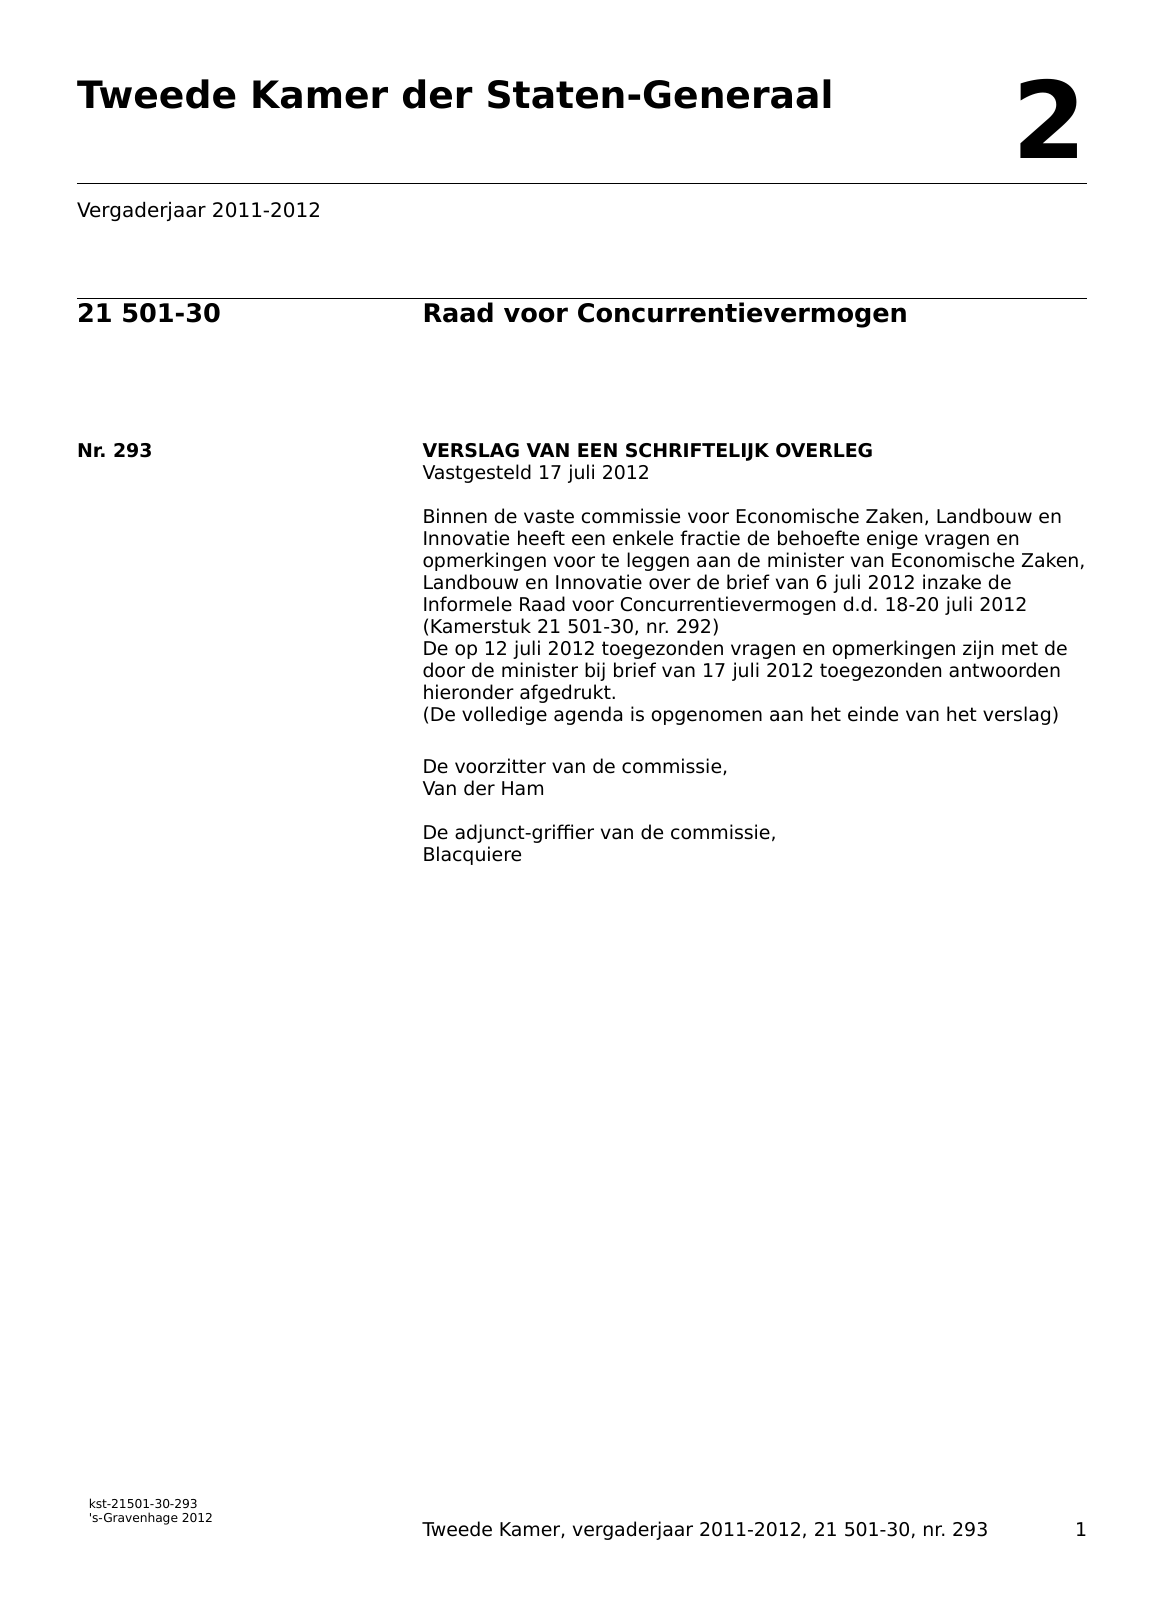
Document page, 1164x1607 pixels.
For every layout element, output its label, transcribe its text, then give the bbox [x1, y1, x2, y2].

text (De volledige agenda is opgenomen aan het einde van het verslag) [422, 704, 1087, 726]
text De adjunct-griffier van de commissie, Blacquiere [422, 822, 1087, 866]
text De op 12 juli 2012 toegezonden vragen en opmerkingen zijn met de door de minister bij brief van 17 juli 2012 toegezonden antwoorden hieronder afgedrukt. [422, 638, 1087, 704]
subtitle 21 501-30 Raad voor Concurrentievermogen [77, 299, 1087, 329]
table_header Tweede Kamer der Staten-Generaal [77, 59, 886, 183]
text Vastgesteld 17 juli 2012 [422, 462, 1087, 484]
text De voorzitter van de commissie, Van der Ham [422, 756, 1087, 799]
text kst-21501-30-293 [88, 1497, 323, 1511]
subtitle Nr. 293 VERSLAG VAN EEN SCHRIFTELIJK OVERLEG [77, 440, 1087, 462]
text 's-Gravenhage 2012 [88, 1511, 323, 1525]
table_cell Vergaderjaar 2011-2012 [77, 184, 1087, 298]
text Binnen de vaste commissie voor Economische Zaken, Landbouw en Innovatie heeft een enkele fractie de behoefte enige vragen en opmerkingen voor te leggen aan de minister van Economische Zaken, Landbouw en Innovatie over de brief van 6 juli 2012 inzake de Informele Raad voor Concurrentievermogen d.d. 18-20 juli 2012 (Kamerstuk 21 501-30, nr. 292) [422, 506, 1087, 638]
table_header 2 [886, 59, 1087, 183]
